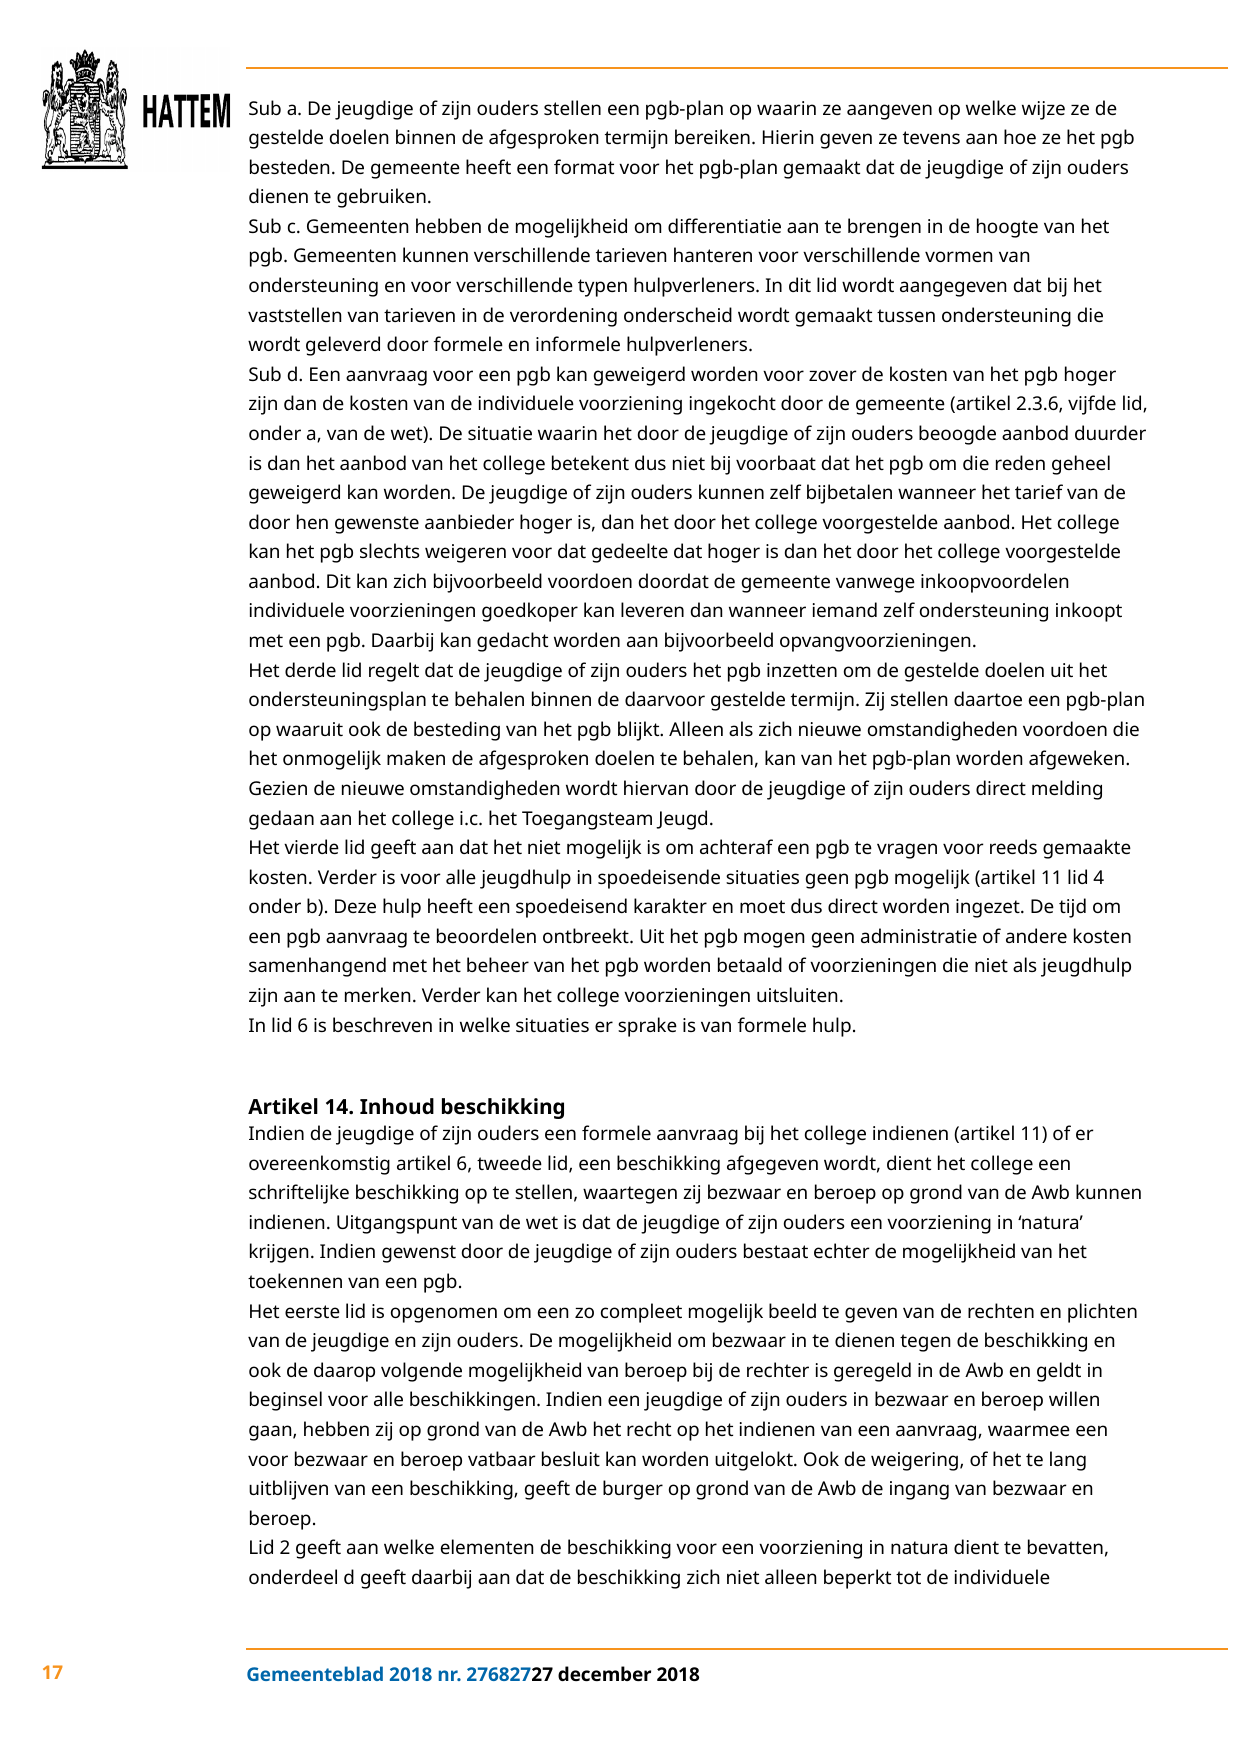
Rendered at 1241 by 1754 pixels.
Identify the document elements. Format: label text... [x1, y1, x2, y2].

text Indien de jeugdige of zijn ouders een formele aanvraag bij het college indienen (artikel 11) of er overeenkomstig artikel 6, tweede lid, een beschikking afgegeven wordt, dient het college een schriftelijke beschikking op te stellen, waartegen zij bezwaar en beroep op grond van de Awb kunnen indienen. Uitgangspunt van de wet is dat de jeugdige of zijn ouders een voorziening in ‘natura’ krijgen. Indien gewenst door de jeugdige of zijn ouders bestaat echter de mogelijkheid van het toekennen van een pgb. [248, 1120, 1152, 1294]
text Sub c. Gemeenten hebben de mogelijkheid om differentiatie aan te brengen in de hoogte van het pgb. Gemeenten kunnen verschillende tarieven hanteren voor verschillende vormen van ondersteuning en voor verschillende typen hulpverleners. In dit lid wordt aangegeven dat bij het vaststellen van tarieven in de verordening onderscheid wordt gemaakt tussen ondersteuning die wordt geleverd door formele en informele hulpverleners. [248, 213, 1152, 357]
text Sub a. De jeugdige of zijn ouders stellen een pgb-plan op waarin ze aangeven op welke wijze ze de gestelde doelen binnen de afgesproken termijn bereiken. Hierin geven ze tevens aan hoe ze het pgb besteden. De gemeente heeft een format voor het pgb-plan gemaakt dat de jeugdige of zijn ouders dienen te gebruiken. [248, 95, 1152, 209]
text Het vierde lid geeft aan dat het niet mogelijk is om achteraf een pgb te vragen voor reeds gemaakte kosten. Verder is voor alle jeugdhulp in spoedeisende situaties geen pgb mogelijk (artikel 11 lid 4 onder b). Deze hulp heeft een spoedeisend karakter en moet dus direct worden ingezet. De tijd om een pgb aanvraag te beoordelen ontbreekt. Uit het pgb mogen geen administratie of andere kosten samenhangend met het beheer van het pgb worden betaald of voorzieningen die niet als jeugdhulp zijn aan te merken. Verder kan het college voorzieningen uitsluiten. [248, 834, 1152, 1008]
text In lid 6 is beschreven in welke situaties er sprake is van formele hulp. [248, 1012, 1152, 1038]
text Lid 2 geeft aan welke elementen de beschikking voor een voorziening in natura dient te bevatten, onderdeel d geeft daarbij aan dat de beschikking zich niet alleen beperkt tot de individuele [248, 1534, 1152, 1590]
text Artikel 14. Inhoud beschikking [248, 1092, 1152, 1120]
text Het eerste lid is opgenomen om een zo compleet mogelijk beeld te geven van de rechten en plichten van de jeugdige en zijn ouders. De mogelijkheid om bezwaar in te dienen tegen de beschikking en ook de daarop volgende mogelijkheid van beroep bij de rechter is geregeld in de Awb en geldt in beginsel voor alle beschikkingen. Indien een jeugdige of zijn ouders in bezwaar en beroep willen gaan, hebben zij op grond van de Awb het recht op het indienen van een aanvraag, waarmee een voor bezwaar en beroep vatbaar besluit kan worden uitgelokt. Ook de weigering, of het te lang uitblijven van een beschikking, geeft de burger op grond van de Awb de ingang van bezwaar en beroep. [248, 1298, 1152, 1531]
picture [41, 47, 231, 172]
text Sub d. Een aanvraag voor een pgb kan geweigerd worden voor zover de kosten van het pgb hoger zijn dan de kosten van de individuele voorziening ingekocht door de gemeente (artikel 2.3.6, vijfde lid, onder a, van de wet). De situatie waarin het door de jeugdige of zijn ouders beoogde aanbod duurder is dan het aanbod van het college betekent dus niet bij voorbaat dat het pgb om die reden geheel geweigerd kan worden. De jeugdige of zijn ouders kunnen zelf bijbetalen wanneer het tarief van de door hen gewenste aanbieder hoger is, dan het door het college voorgestelde aanbod. Het college kan het pgb slechts weigeren voor dat gedeelte dat hoger is dan het door het college voorgestelde aanbod. Dit kan zich bijvoorbeeld voordoen doordat de gemeente vanwege inkoopvoordelen individuele voorzieningen goedkoper kan leveren dan wanneer iemand zelf ondersteuning inkoopt met een pgb. Daarbij kan gedacht worden aan bijvoorbeeld opvangvoorzieningen. [248, 361, 1152, 653]
text Het derde lid regelt dat de jeugdige of zijn ouders het pgb inzetten om de gestelde doelen uit het ondersteuningsplan te behalen binnen de daarvoor gestelde termijn. Zij stellen daartoe een pgb-plan op waaruit ook de besteding van het pgb blijkt. Alleen als zich nieuwe omstandigheden voordoen die het onmogelijk maken de afgesproken doelen te behalen, kan van het pgb-plan worden afgeweken. Gezien de nieuwe omstandigheden wordt hiervan door de jeugdige of zijn ouders direct melding gedaan aan het college i.c. het Toegangsteam Jeugd. [248, 657, 1152, 831]
